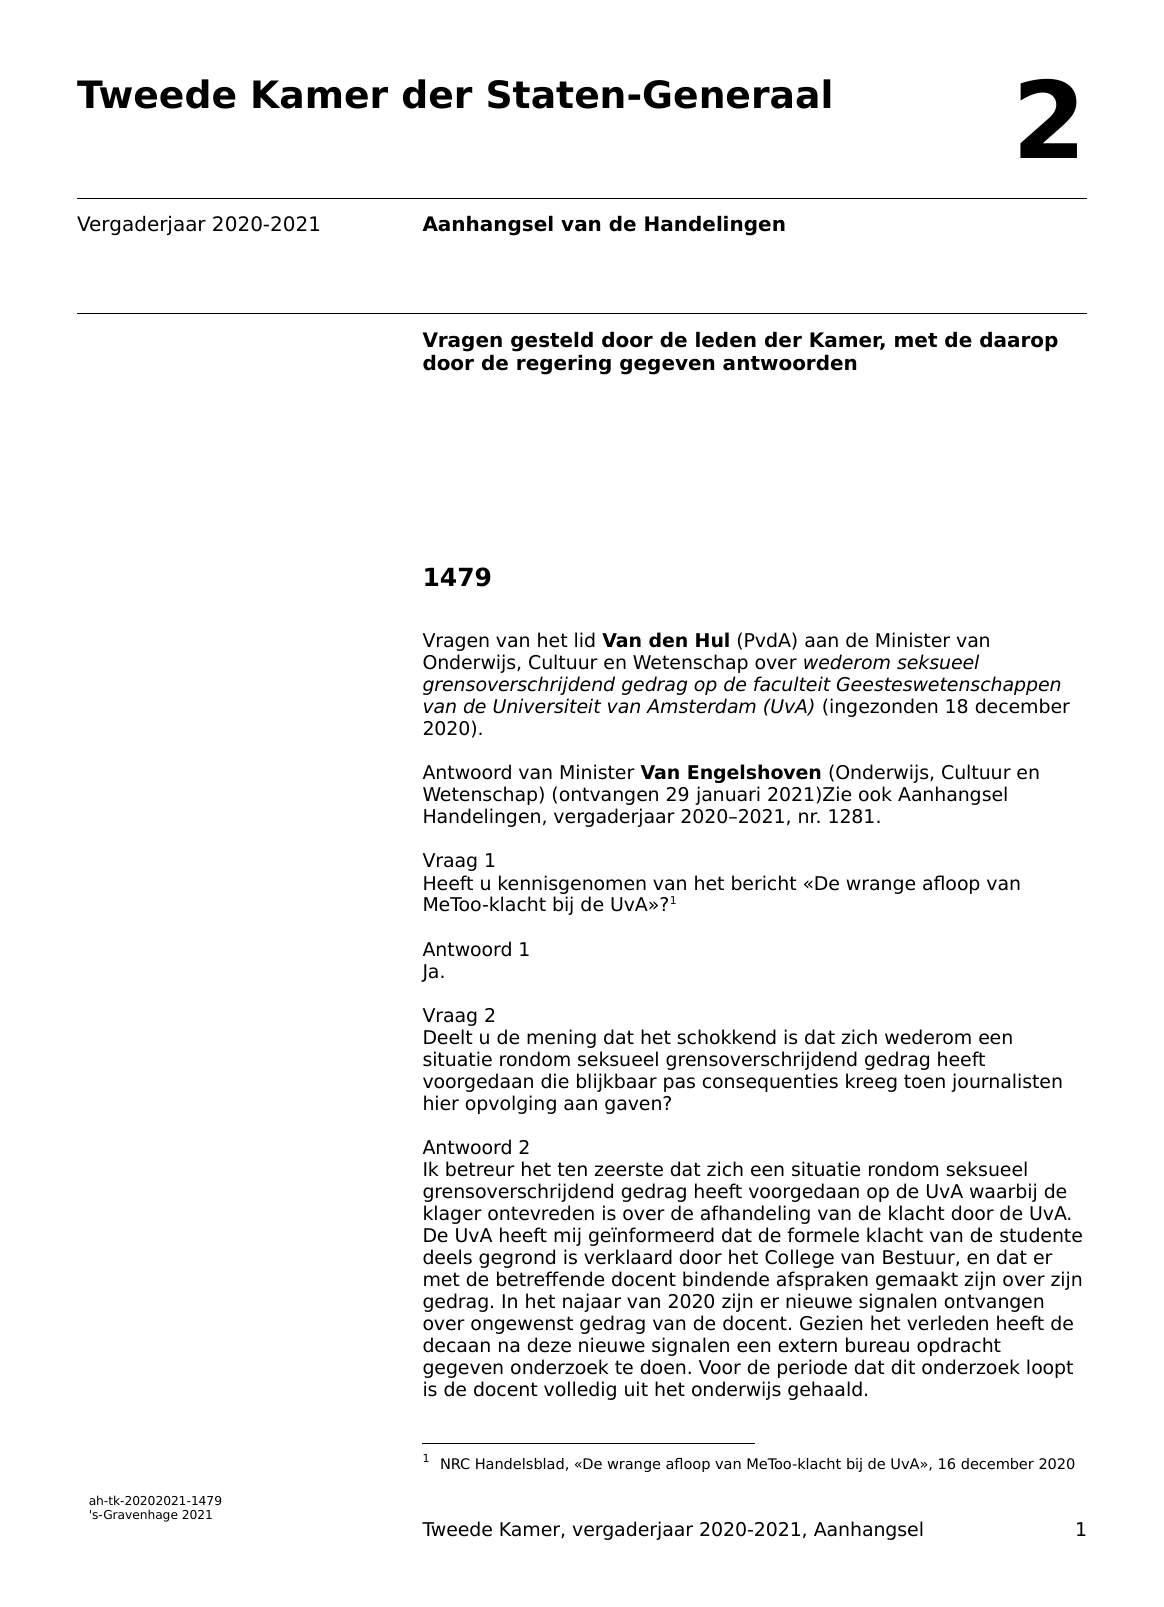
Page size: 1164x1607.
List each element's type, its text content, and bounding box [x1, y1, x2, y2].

text 1479 [422, 563, 1087, 592]
table_cell Vergaderjaar 2020-2021 [77, 199, 422, 313]
text Vragen van het lid Van den Hul (PvdA) aan de Minister van Onderwijs, Cultuur en Wetenschap over wederom seksueel grensoverschrijdend gedrag op de faculteit Geesteswetenschappen van de Universiteit van Amsterdam (UvA) (ingezonden 18 december 2020). [422, 630, 1087, 740]
text Antwoord van Minister Van Engelshoven (Onderwijs, Cultuur en Wetenschap) (ontvangen 29 januari 2021)Zie ook Aanhangsel Handelingen, vergaderjaar 2020–2021, nr. 1281. [422, 762, 1087, 828]
text De UvA heeft mij geïnformeerd dat de formele klacht van de studente deels gegrond is verklaard door het College van Bestuur, en dat er met de betreffende docent bindende afspraken gemaakt zijn over zijn gedrag. In het najaar van 2020 zijn er nieuwe signalen ontvangen over ongewenst gedrag van de docent. Gezien het verleden heeft de decaan na deze nieuwe signalen een extern bureau opdracht gegeven onderzoek te doen. Voor de periode dat dit onderzoek loopt is de docent volledig uit het onderwijs gehaald. [422, 1225, 1087, 1401]
text Antwoord 2 [422, 1137, 1087, 1159]
text NRC Handelsblad, «De wrange afloop van MeToo-klacht bij de UvA», 16 december 2020 [422, 1452, 1087, 1474]
text Vraag 1 [422, 850, 1087, 872]
text Heeft u kennisgenomen van het bericht «De wrange afloop van MeToo-klacht bij de UvA»? [422, 872, 1087, 916]
text Antwoord 1 [422, 938, 1087, 961]
table_cell [77, 314, 422, 375]
table_cell Aanhangsel van de Handelingen [422, 199, 1087, 313]
text Ja. [422, 961, 1087, 982]
table_header 2 [886, 59, 1087, 198]
table_cell Vragen gesteld door de leden der Kamer, met de daarop door de regering gegeven antwoorden [422, 314, 1087, 375]
text ah-tk-20202021-1479 [88, 1494, 323, 1508]
text Deelt u de mening dat het schokkend is dat zich wederom een situatie rondom seksueel grensoverschrijdend gedrag heeft voorgedaan die blijkbaar pas consequenties kreeg toen journalisten hier opvolging aan gaven? [422, 1027, 1087, 1114]
table_header Tweede Kamer der Staten-Generaal [77, 59, 886, 198]
text Ik betreur het ten zeerste dat zich een situatie rondom seksueel grensoverschrijdend gedrag heeft voorgedaan op de UvA waarbij de klager ontevreden is over de afhandeling van de klacht door de UvA. [422, 1159, 1087, 1225]
text Vraag 2 [422, 1005, 1087, 1027]
text 's-Gravenhage 2021 [88, 1508, 323, 1522]
